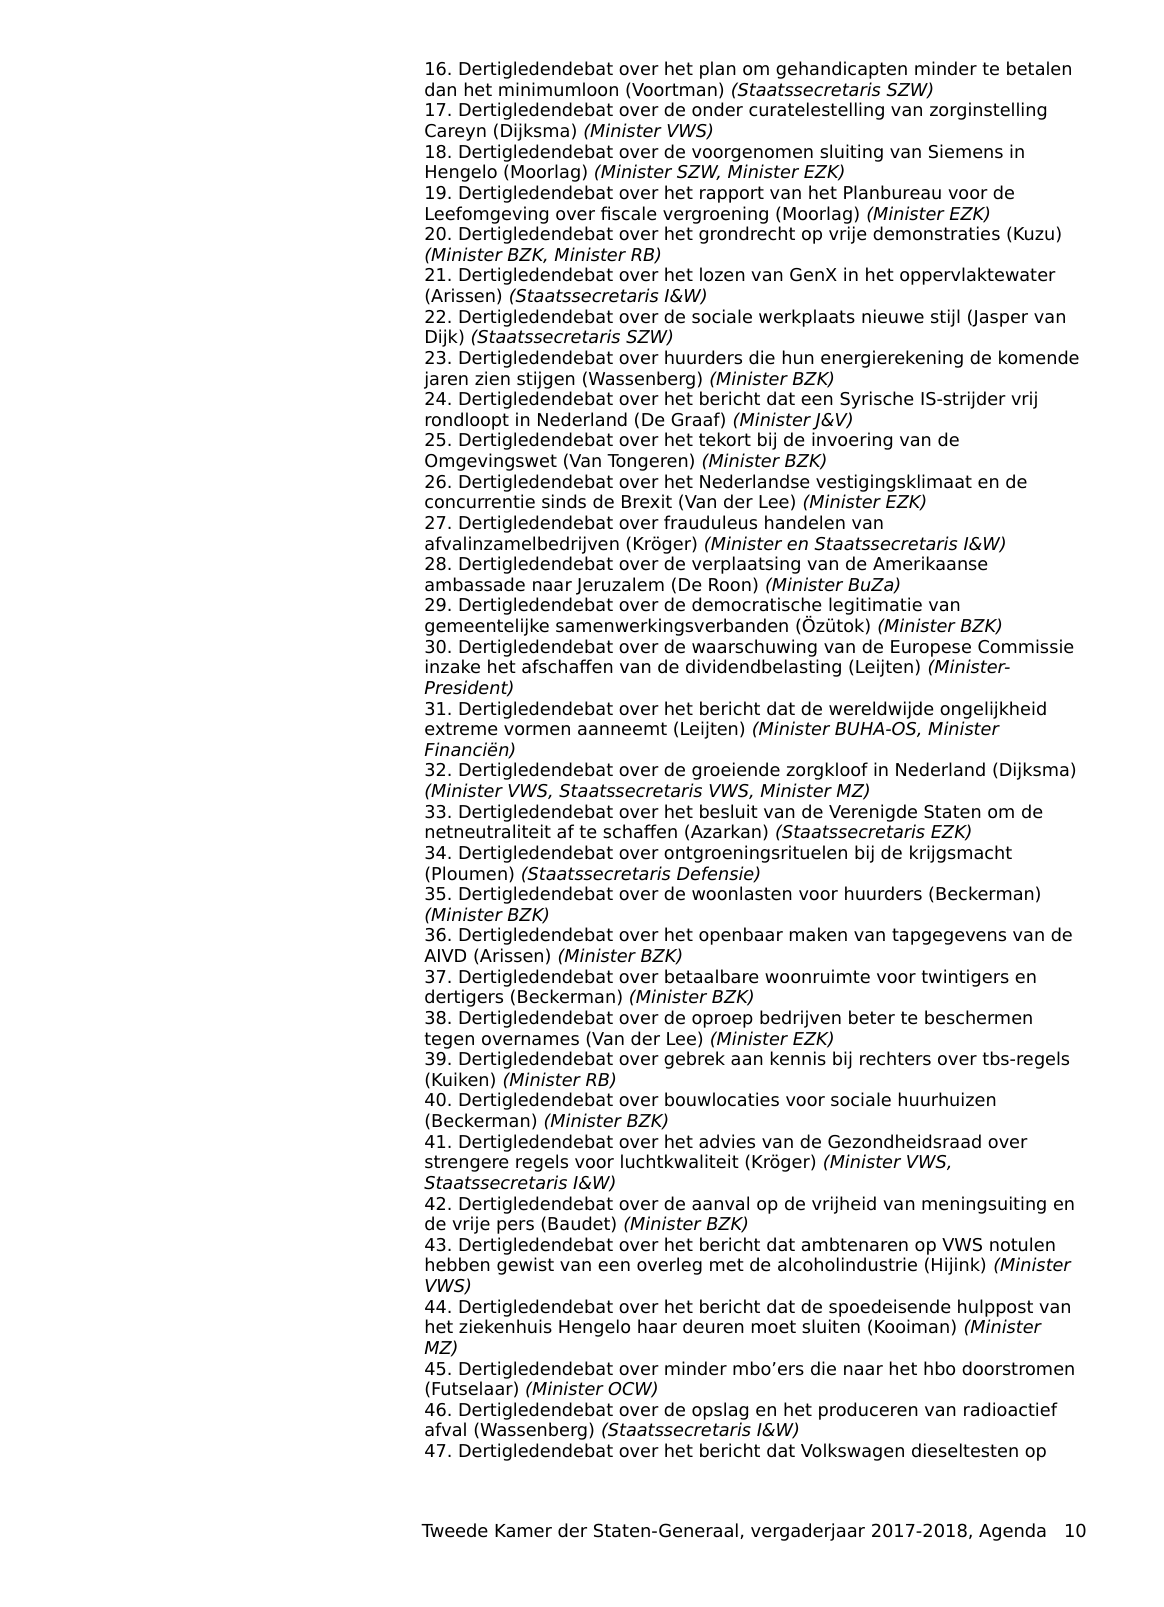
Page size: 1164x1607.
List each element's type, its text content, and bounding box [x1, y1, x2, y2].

table_cell [77, 1008, 401, 1049]
table_cell [77, 1359, 401, 1400]
table_cell 36. Dertigledendebat over het openbaar maken van tapgegevens van de AIVD (Arissen) (Minister BZK) [418, 925, 1087, 967]
table_cell 46. Dertigledendebat over de opslag en het produceren van radioactief afval (Wassenberg) (Staatssecretaris I&W) [418, 1400, 1087, 1441]
table_cell [77, 884, 401, 925]
table_cell [401, 59, 418, 100]
table_cell 21. Dertigledendebat over het lozen van GenX in het oppervlaktewater (Arissen) (Staatssecretaris I&W) [418, 265, 1087, 307]
table_cell [77, 183, 401, 224]
table_cell [77, 472, 401, 513]
table_cell 19. Dertigledendebat over het rapport van het Planbureau voor de Leefomgeving over fiscale vergroening (Moorlag) (Minister EZK) [418, 183, 1087, 224]
table_cell 44. Dertigledendebat over het bericht dat de spoedeisende hulppost van het ziekenhuis Hengelo haar deuren moet sluiten (Kooiman) (Minister MZ) [418, 1297, 1087, 1358]
table_cell [77, 348, 401, 389]
table_cell [401, 183, 418, 224]
table_cell [77, 554, 401, 595]
table_cell 37. Dertigledendebat over betaalbare woonruimte voor twintigers en dertigers (Beckerman) (Minister BZK) [418, 967, 1087, 1008]
table_cell 42. Dertigledendebat over de aanval op de vrijheid van meningsuiting en de vrije pers (Baudet) (Minister BZK) [418, 1194, 1087, 1235]
table_cell [77, 307, 401, 348]
table_cell [401, 760, 418, 802]
table_cell 24. Dertigledendebat over het bericht dat een Syrische IS-strijder vrij rondloopt in Nederland (De Graaf) (Minister J&V) [418, 389, 1087, 430]
table_cell 30. Dertigledendebat over de waarschuwing van de Europese Commissie inzake het afschaffen van de dividendbelasting (Leijten) (Minister-President) [418, 637, 1087, 698]
table_cell [77, 430, 401, 472]
table_cell [401, 348, 418, 389]
table_cell 18. Dertigledendebat over de voorgenomen sluiting van Siemens in Hengelo (Moorlag) (Minister SZW, Minister EZK) [418, 142, 1087, 183]
table_cell [77, 1235, 401, 1297]
table_cell [77, 224, 401, 265]
table_cell [401, 224, 418, 265]
table_cell [401, 637, 418, 698]
table_cell [401, 307, 418, 348]
table_cell [401, 1441, 418, 1462]
table_cell [401, 1235, 418, 1297]
table_cell 16. Dertigledendebat over het plan om gehandicapten minder te betalen dan het minimumloon (Voortman) (Staatssecretaris SZW) [418, 59, 1087, 100]
table_cell [77, 389, 401, 430]
table_cell [401, 1090, 418, 1132]
table_cell [401, 1008, 418, 1049]
table_cell 32. Dertigledendebat over de groeiende zorgkloof in Nederland (Dijksma) (Minister VWS, Staatssecretaris VWS, Minister MZ) [418, 760, 1087, 802]
table_cell [77, 1194, 401, 1235]
table_cell 35. Dertigledendebat over de woonlasten voor huurders (Beckerman) (Minister BZK) [418, 884, 1087, 925]
table_cell 41. Dertigledendebat over het advies van de Gezondheidsraad over strengere regels voor luchtkwaliteit (Kröger) (Minister VWS, Staatssecretaris I&W) [418, 1132, 1087, 1193]
table_cell [401, 967, 418, 1008]
table_cell [77, 925, 401, 967]
table_cell [401, 1194, 418, 1235]
table_cell 31. Dertigledendebat over het bericht dat de wereldwijde ongelijkheid extreme vormen aanneemt (Leijten) (Minister BUHA-OS, Minister Financiën) [418, 699, 1087, 760]
table_cell [77, 1090, 401, 1132]
table_cell [77, 59, 401, 100]
table_cell [401, 1297, 418, 1358]
table_cell 29. Dertigledendebat over de democratische legitimatie van gemeentelijke samenwerkingsverbanden (Özütok) (Minister BZK) [418, 595, 1087, 637]
table_cell 47. Dertigledendebat over het bericht dat Volkswagen dieseltesten op [418, 1441, 1087, 1462]
table_cell [77, 1400, 401, 1441]
table_cell [401, 1359, 418, 1400]
table_cell [401, 389, 418, 430]
table_cell 22. Dertigledendebat over de sociale werkplaats nieuwe stijl (Jasper van Dijk) (Staatssecretaris SZW) [418, 307, 1087, 348]
table_cell 40. Dertigledendebat over bouwlocaties voor sociale huurhuizen (Beckerman) (Minister BZK) [418, 1090, 1087, 1132]
table_cell [401, 513, 418, 554]
table_cell [401, 142, 418, 183]
table_cell [401, 925, 418, 967]
table_cell 26. Dertigledendebat over het Nederlandse vestigingsklimaat en de concurrentie sinds de Brexit (Van der Lee) (Minister EZK) [418, 472, 1087, 513]
table_cell [401, 699, 418, 760]
table_cell [401, 554, 418, 595]
table_cell [77, 1132, 401, 1193]
table_cell [77, 802, 401, 843]
table_cell [77, 1297, 401, 1358]
table_cell [77, 843, 401, 884]
table_cell 28. Dertigledendebat over de verplaatsing van de Amerikaanse ambassade naar Jeruzalem (De Roon) (Minister BuZa) [418, 554, 1087, 595]
table_cell 25. Dertigledendebat over het tekort bij de invoering van de Omgevingswet (Van Tongeren) (Minister BZK) [418, 430, 1087, 472]
table_cell [401, 430, 418, 472]
table_cell [77, 265, 401, 307]
table_cell [401, 472, 418, 513]
table_cell 33. Dertigledendebat over het besluit van de Verenigde Staten om de netneutraliteit af te schaffen (Azarkan) (Staatssecretaris EZK) [418, 802, 1087, 843]
table_cell 43. Dertigledendebat over het bericht dat ambtenaren op VWS notulen hebben gewist van een overleg met de alcoholindustrie (Hijink) (Minister VWS) [418, 1235, 1087, 1297]
table_cell [401, 1400, 418, 1441]
table_cell [77, 1441, 401, 1462]
table_cell 45. Dertigledendebat over minder mbo’ers die naar het hbo doorstromen (Futselaar) (Minister OCW) [418, 1359, 1087, 1400]
table_cell [77, 637, 401, 698]
table_cell [77, 595, 401, 637]
table_cell [77, 967, 401, 1008]
table_cell 17. Dertigledendebat over de onder curatelestelling van zorginstelling Careyn (Dijksma) (Minister VWS) [418, 100, 1087, 142]
table_cell [401, 100, 418, 142]
table_cell 23. Dertigledendebat over huurders die hun energierekening de komende jaren zien stijgen (Wassenberg) (Minister BZK) [418, 348, 1087, 389]
table_cell [77, 513, 401, 554]
table_cell 27. Dertigledendebat over frauduleus handelen van afvalinzamelbedrijven (Kröger) (Minister en Staatssecretaris I&W) [418, 513, 1087, 554]
table_cell 38. Dertigledendebat over de oproep bedrijven beter te beschermen tegen overnames (Van der Lee) (Minister EZK) [418, 1008, 1087, 1049]
table_cell [77, 1049, 401, 1090]
table_cell [77, 142, 401, 183]
table_cell [401, 265, 418, 307]
table_cell [401, 1132, 418, 1193]
table_cell [77, 100, 401, 142]
table_cell [401, 843, 418, 884]
table_cell [401, 1049, 418, 1090]
table_cell 20. Dertigledendebat over het grondrecht op vrije demonstraties (Kuzu) (Minister BZK, Minister RB) [418, 224, 1087, 265]
table_cell [401, 595, 418, 637]
table_cell 34. Dertigledendebat over ontgroeningsrituelen bij de krijgsmacht (Ploumen) (Staatssecretaris Defensie) [418, 843, 1087, 884]
table_cell [401, 884, 418, 925]
table_cell [77, 699, 401, 760]
table_cell [77, 760, 401, 802]
table_cell [401, 802, 418, 843]
table_cell 39. Dertigledendebat over gebrek aan kennis bij rechters over tbs-regels (Kuiken) (Minister RB) [418, 1049, 1087, 1090]
